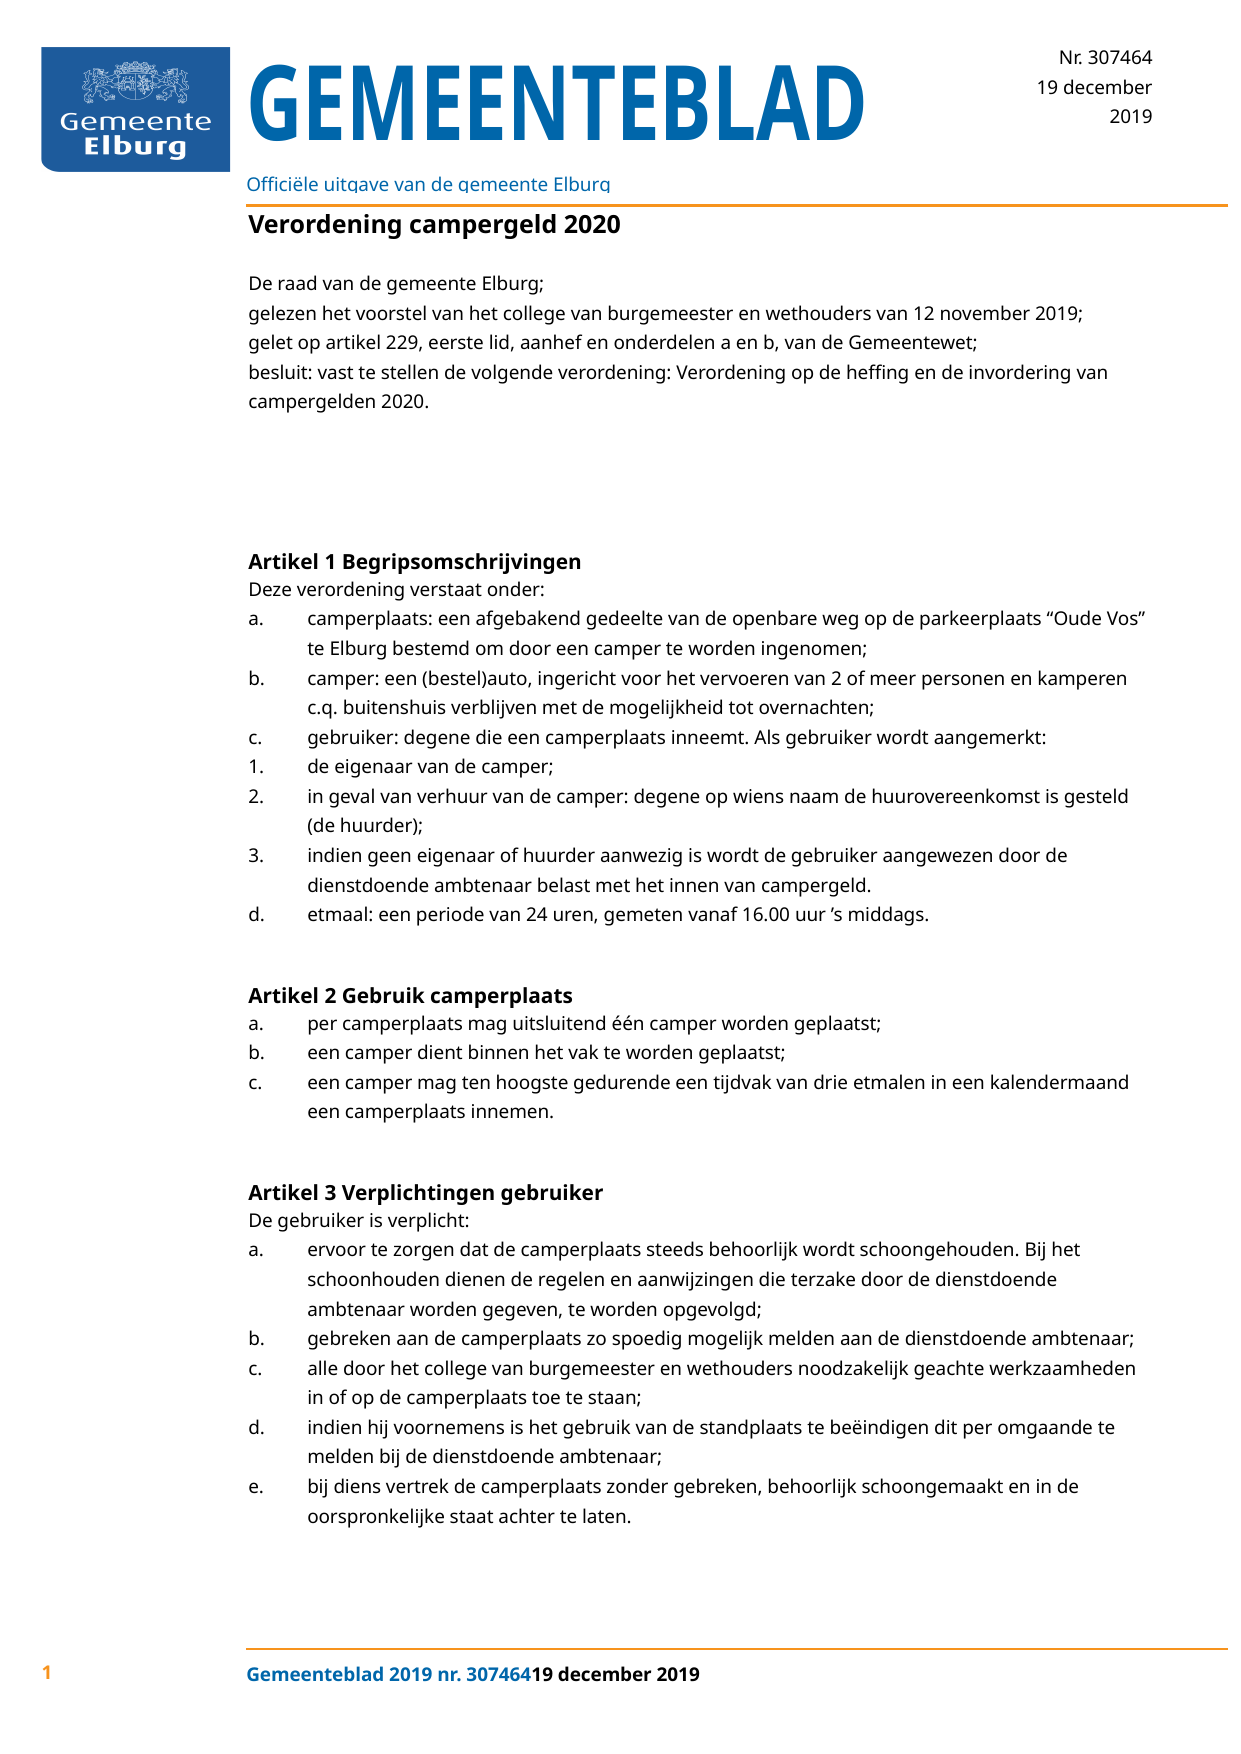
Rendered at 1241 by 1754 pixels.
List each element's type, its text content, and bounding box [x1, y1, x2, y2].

text Artikel 1 Begripsomschrijvingen [248, 547, 1152, 576]
list bij diens vertrek de camperplaats zonder gebreken, behoorlijk schoongemaakt en in de oorspronkelijke staat achter te laten. [248, 1473, 1152, 1528]
text gelezen het voorstel van het college van burgemeester en wethouders van 12 november 2019; [248, 300, 1152, 326]
text gelet op artikel 229, eerste lid, aanhef en onderdelen a en b, van de Gemeentewet; [248, 329, 1152, 355]
list alle door het college van burgemeester en wethouders noodzakelijk geachte werkzaamheden in of op de camperplaats toe te staan; [248, 1355, 1152, 1410]
list camperplaats: een afgebakend gedeelte van de openbare weg op de parkeerplaats “Oude Vos” te Elburg bestemd om door een camper te worden ingenomen; [248, 606, 1152, 661]
list indien geen eigenaar of huurder aanwezig is wordt de gebruiker aangewezen door de dienstdoende ambtenaar belast met het innen van campergeld. [248, 842, 1152, 897]
list ervoor te zorgen dat de camperplaats steeds behoorlijk wordt schoongehouden. Bij het schoonhouden dienen de regelen en aanwijzingen die terzake door de dienstdoende ambtenaar worden gegeven, te worden opgevolgd; [248, 1237, 1152, 1321]
text Verordening campergeld 2020 [248, 207, 1152, 241]
text Artikel 2 Gebruik camperplaats [248, 981, 1152, 1010]
list een camper mag ten hoogste gedurende een tijdvak van drie etmalen in een kalendermaand een camperplaats innemen. [248, 1069, 1152, 1124]
text De raad van de gemeente Elburg; [248, 270, 1152, 296]
picture [41, 47, 231, 172]
text Deze verordening verstaat onder: [248, 576, 1152, 602]
list de eigenaar van de camper; [248, 753, 1152, 779]
list per camperplaats mag uitsluitend één camper worden geplaatst; [248, 1010, 1152, 1036]
list gebreken aan de camperplaats zo spoedig mogelijk melden aan de dienstdoende ambtenaar; [248, 1325, 1152, 1351]
text besluit: vast te stellen de volgende verordening: Verordening op de heffing en de invordering van campergelden 2020. [248, 359, 1152, 414]
text Artikel 3 Verplichtingen gebruiker [248, 1178, 1152, 1207]
list camper: een (bestel)auto, ingericht voor het vervoeren van 2 of meer personen en kamperen c.q. buitenshuis verblijven met de mogelijkheid tot overnachten; [248, 665, 1152, 720]
list een camper dient binnen het vak te worden geplaatst; [248, 1039, 1152, 1065]
text De gebruiker is verplicht: [248, 1207, 1152, 1233]
list indien hij voornemens is het gebruik van de standplaats te beëindigen dit per omgaande te melden bij de dienstdoende ambtenaar; [248, 1414, 1152, 1469]
list etmaal: een periode van 24 uren, gemeten vanaf 16.00 uur ’s middags. [248, 901, 1152, 927]
list in geval van verhuur van de camper: degene op wiens naam de huurovereenkomst is gesteld (de huurder); [248, 783, 1152, 838]
list gebruiker: degene die een camperplaats inneemt. Als gebruiker wordt aangemerkt: [248, 724, 1152, 749]
